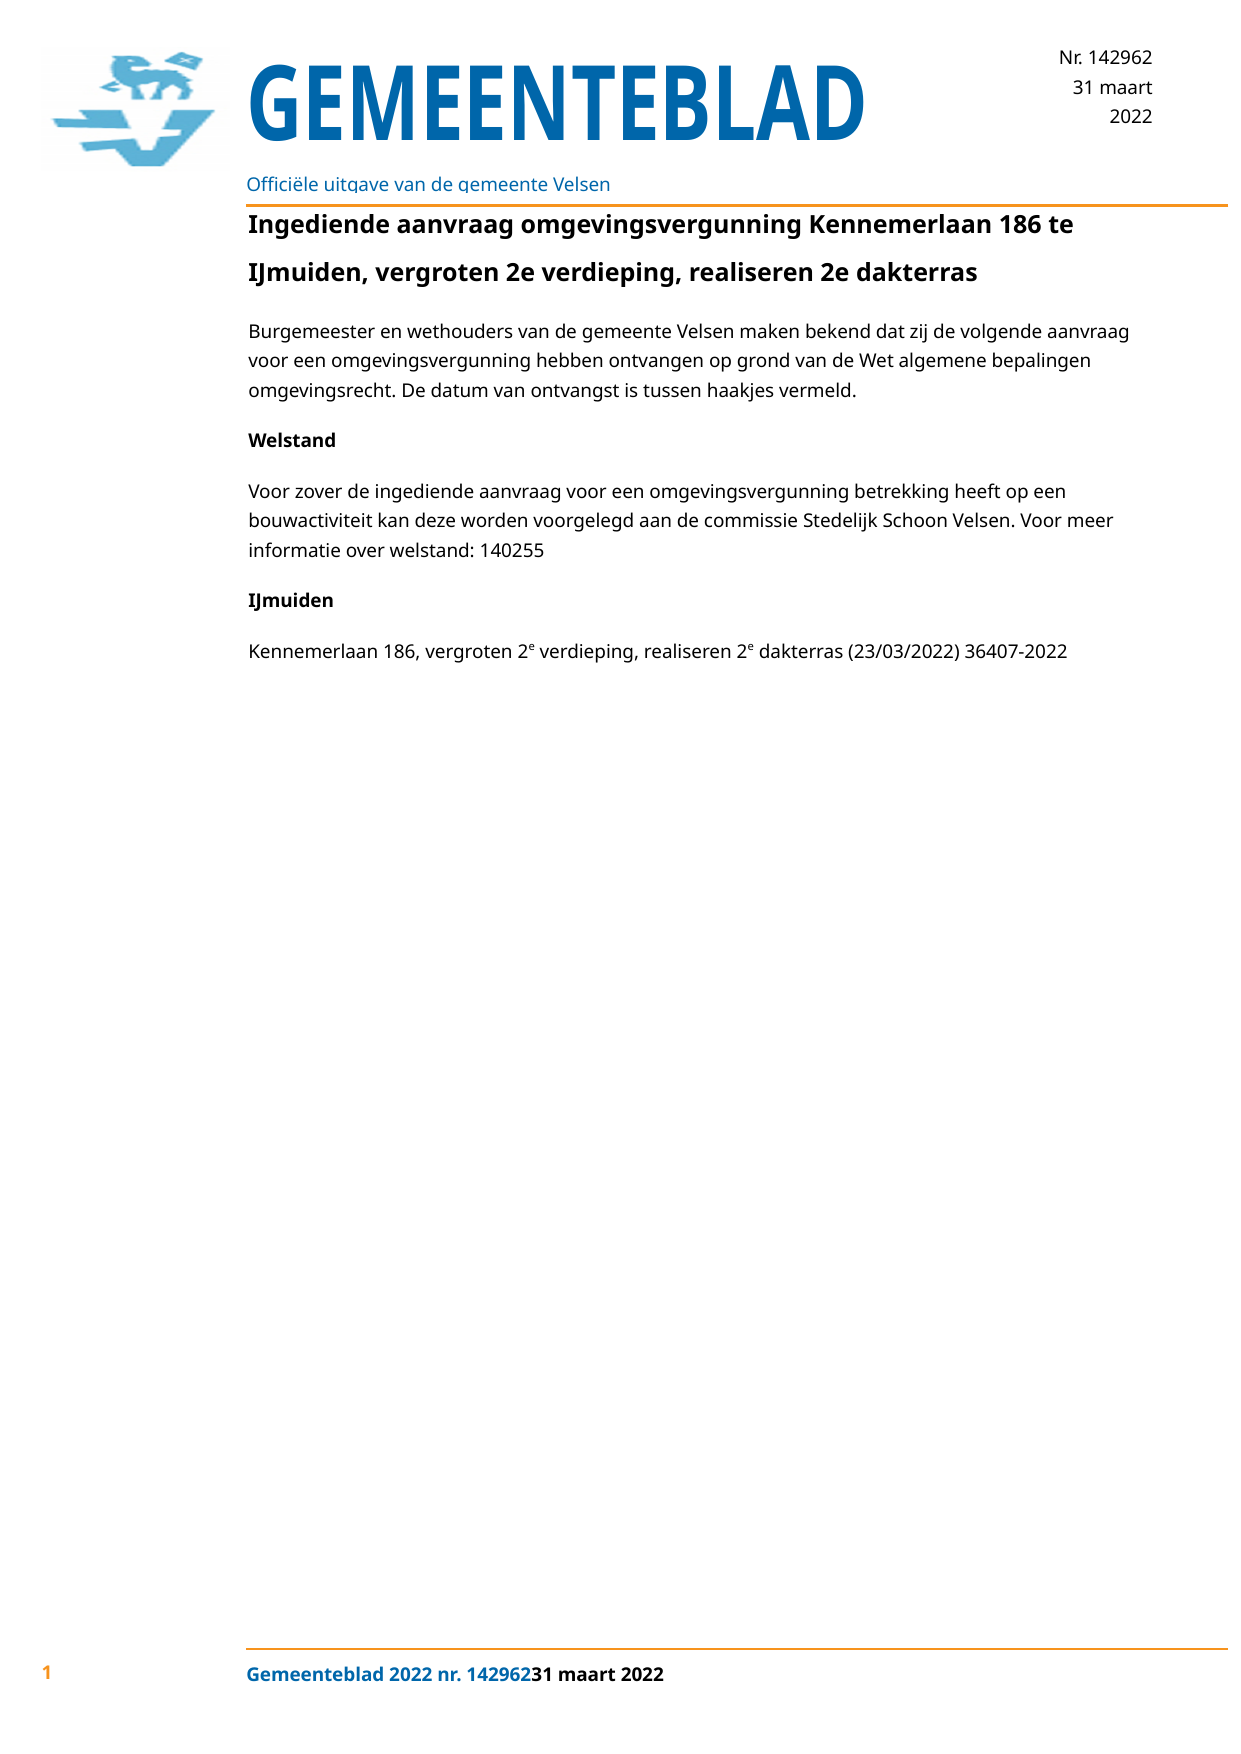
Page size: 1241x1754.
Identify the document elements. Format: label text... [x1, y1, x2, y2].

text Voor zover de ingediende aanvraag voor een omgevingsvergunning betrekking heeft op een bouwactiviteit kan deze worden voorgelegd aan de commissie Stedelijk Schoon Velsen. Voor meer informatie over welstand: 140255 [248, 478, 1152, 563]
picture [41, 47, 231, 172]
text Ingediende aanvraag omgevingsvergunning Kennemerlaan 186 te IJmuiden, vergroten 2e verdieping, realiseren 2e dakterras [248, 207, 1152, 288]
text Kennemerlaan 186, vergroten 2e verdieping, realiseren 2e dakterras (23/03/2022) 36407-2022 [248, 638, 1152, 664]
text IJmuiden [248, 587, 1152, 613]
text Welstand [248, 427, 1152, 453]
text Burgemeester en wethouders van de gemeente Velsen maken bekend dat zij de volgende aanvraag voor een omgevingsvergunning hebben ontvangen op grond van de Wet algemene bepalingen omgevingsrecht. De datum van ontvangst is tussen haakjes vermeld. [248, 318, 1152, 403]
